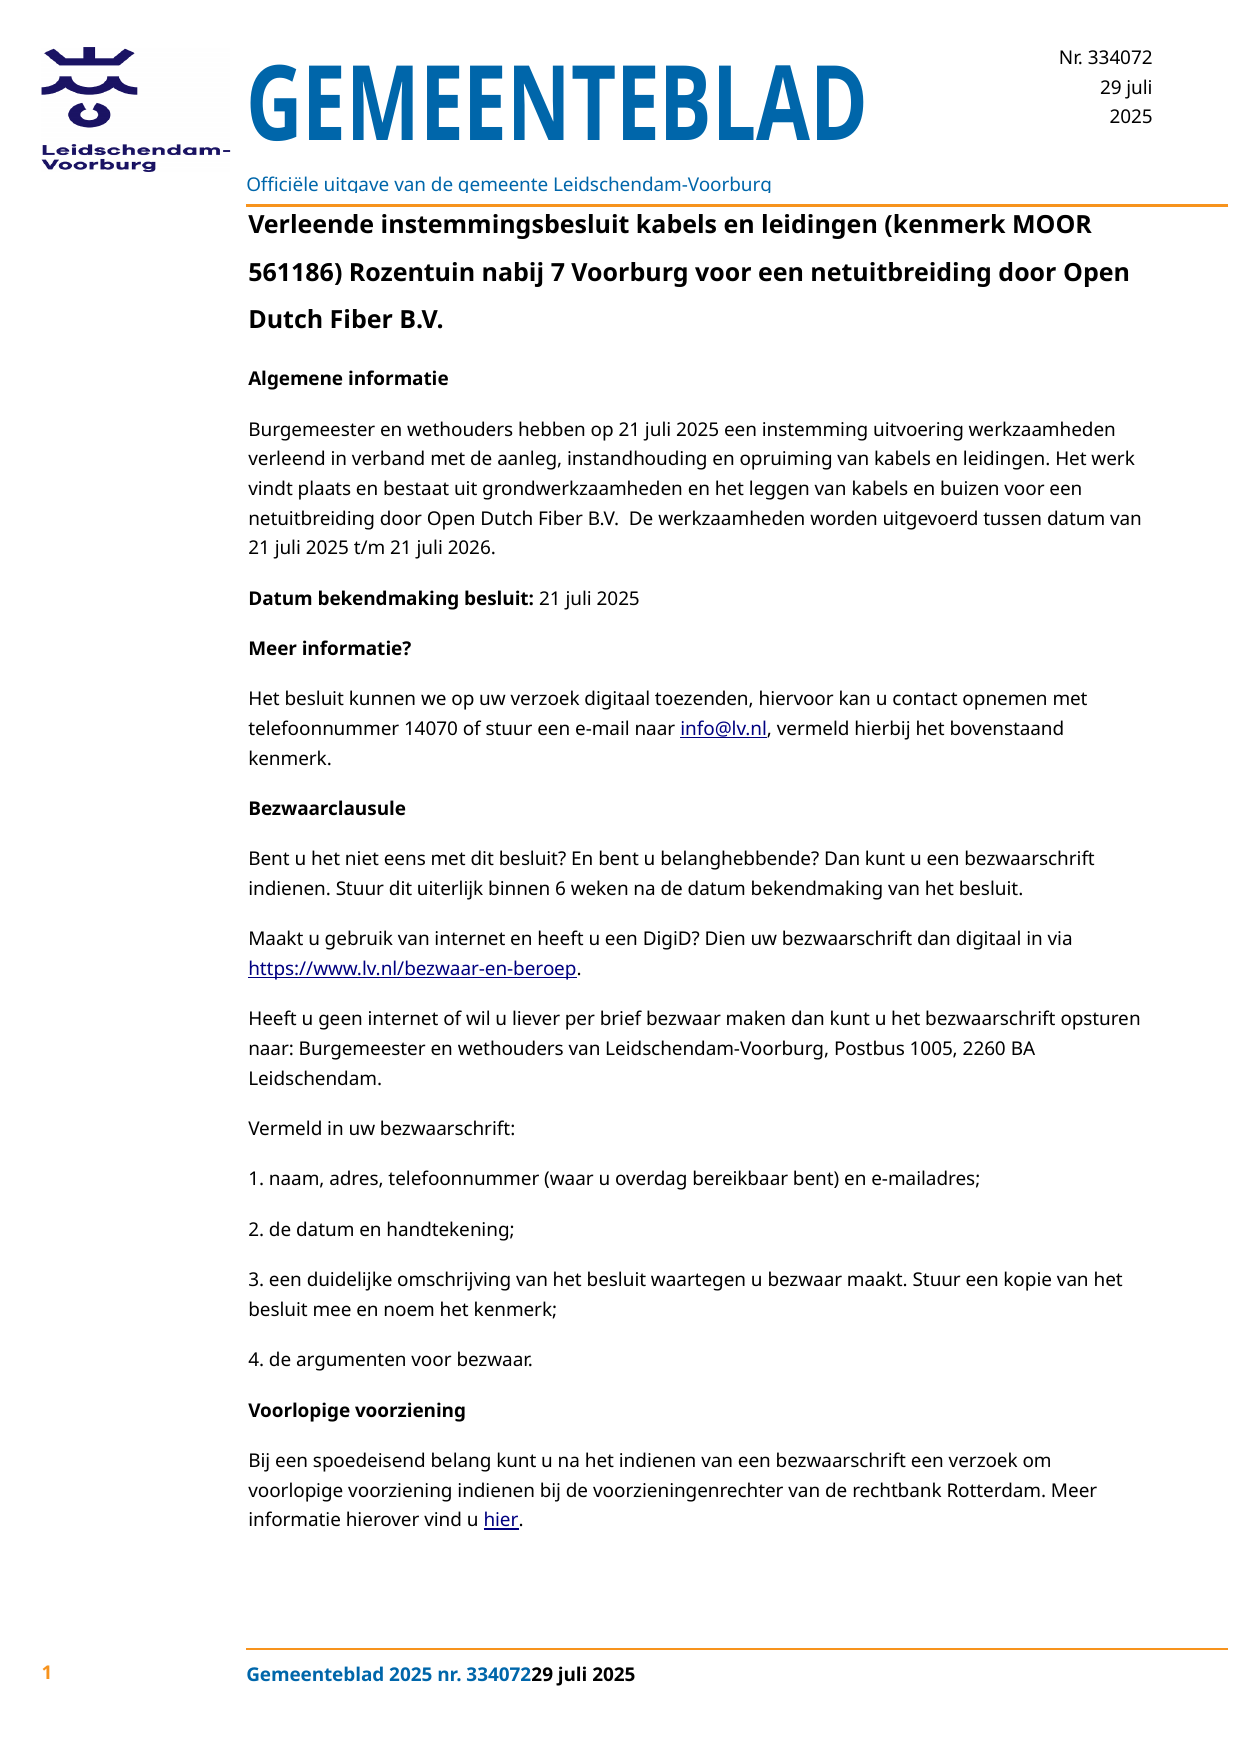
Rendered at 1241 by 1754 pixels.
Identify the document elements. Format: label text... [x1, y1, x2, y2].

text Het besluit kunnen we op uw verzoek digitaal toezenden, hiervoor kan u contact opnemen met telefoonnummer 14070 of stuur een e-mail naar info@lv.nl, vermeld hierbij het bovenstaand kenmerk. [248, 686, 1152, 770]
text 4. de argumenten voor bezwaar. [248, 1346, 1152, 1372]
picture [41, 47, 231, 172]
text Meer informatie? [248, 635, 1152, 661]
text Datum bekendmaking besluit: 21 juli 2025 [248, 585, 1152, 610]
text Voorlopige voorziening [248, 1397, 1152, 1422]
text Maakt u gebruik van internet en heeft u een DigiD? Dien uw bezwaarschrift dan digitaal in via https://www.lv.nl/bezwaar-en-beroep. [248, 926, 1152, 981]
text Bezwaarclausule [248, 795, 1152, 821]
text Bent u het niet eens met dit besluit? En bent u belanghebbende? Dan kunt u een bezwaarschrift indienen. Stuur dit uiterlijk binnen 6 weken na de datum bekendmaking van het besluit. [248, 846, 1152, 901]
text Heeft u geen internet of wil u liever per brief bezwaar maken dan kunt u het bezwaarschrift opsturen naar: Burgemeester en wethouders van Leidschendam-Voorburg, Postbus 1005, 2260 BA Leidschendam. [248, 1006, 1152, 1090]
text Bij een spoedeisend belang kunt u na het indienen van een bezwaarschrift een verzoek om voorlopige voorziening indienen bij de voorzieningenrechter van de rechtbank Rotterdam. Meer informatie hierover vind u hier. [248, 1447, 1152, 1532]
text Burgemeester en wethouders hebben op 21 juli 2025 een instemming uitvoering werkzaamheden verleend in verband met de aanleg, instandhouding en opruiming van kabels en leidingen. Het werk vindt plaats en bestaat uit grondwerkzaamheden en het leggen van kabels en buizen voor een netuitbreiding door Open Dutch Fiber B.V. De werkzaamheden worden uitgevoerd tussen datum van 21 juli 2025 t/m 21 juli 2026. [248, 416, 1152, 560]
text 1. naam, adres, telefoonnummer (waar u overdag bereikbaar bent) en e-mailadres; [248, 1166, 1152, 1191]
text Vermeld in uw bezwaarschrift: [248, 1115, 1152, 1141]
text 3. een duidelijke omschrijving van het besluit waartegen u bezwaar maakt. Stuur een kopie van het besluit mee en noem het kenmerk; [248, 1266, 1152, 1322]
text 2. de datum en handtekening; [248, 1216, 1152, 1242]
text Algemene informatie [248, 366, 1152, 391]
text Verleende instemmingsbesluit kabels en leidingen (kenmerk MOOR 561186) Rozentuin nabij 7 Voorburg voor een netuitbreiding door Open Dutch Fiber B.V. [248, 207, 1152, 336]
